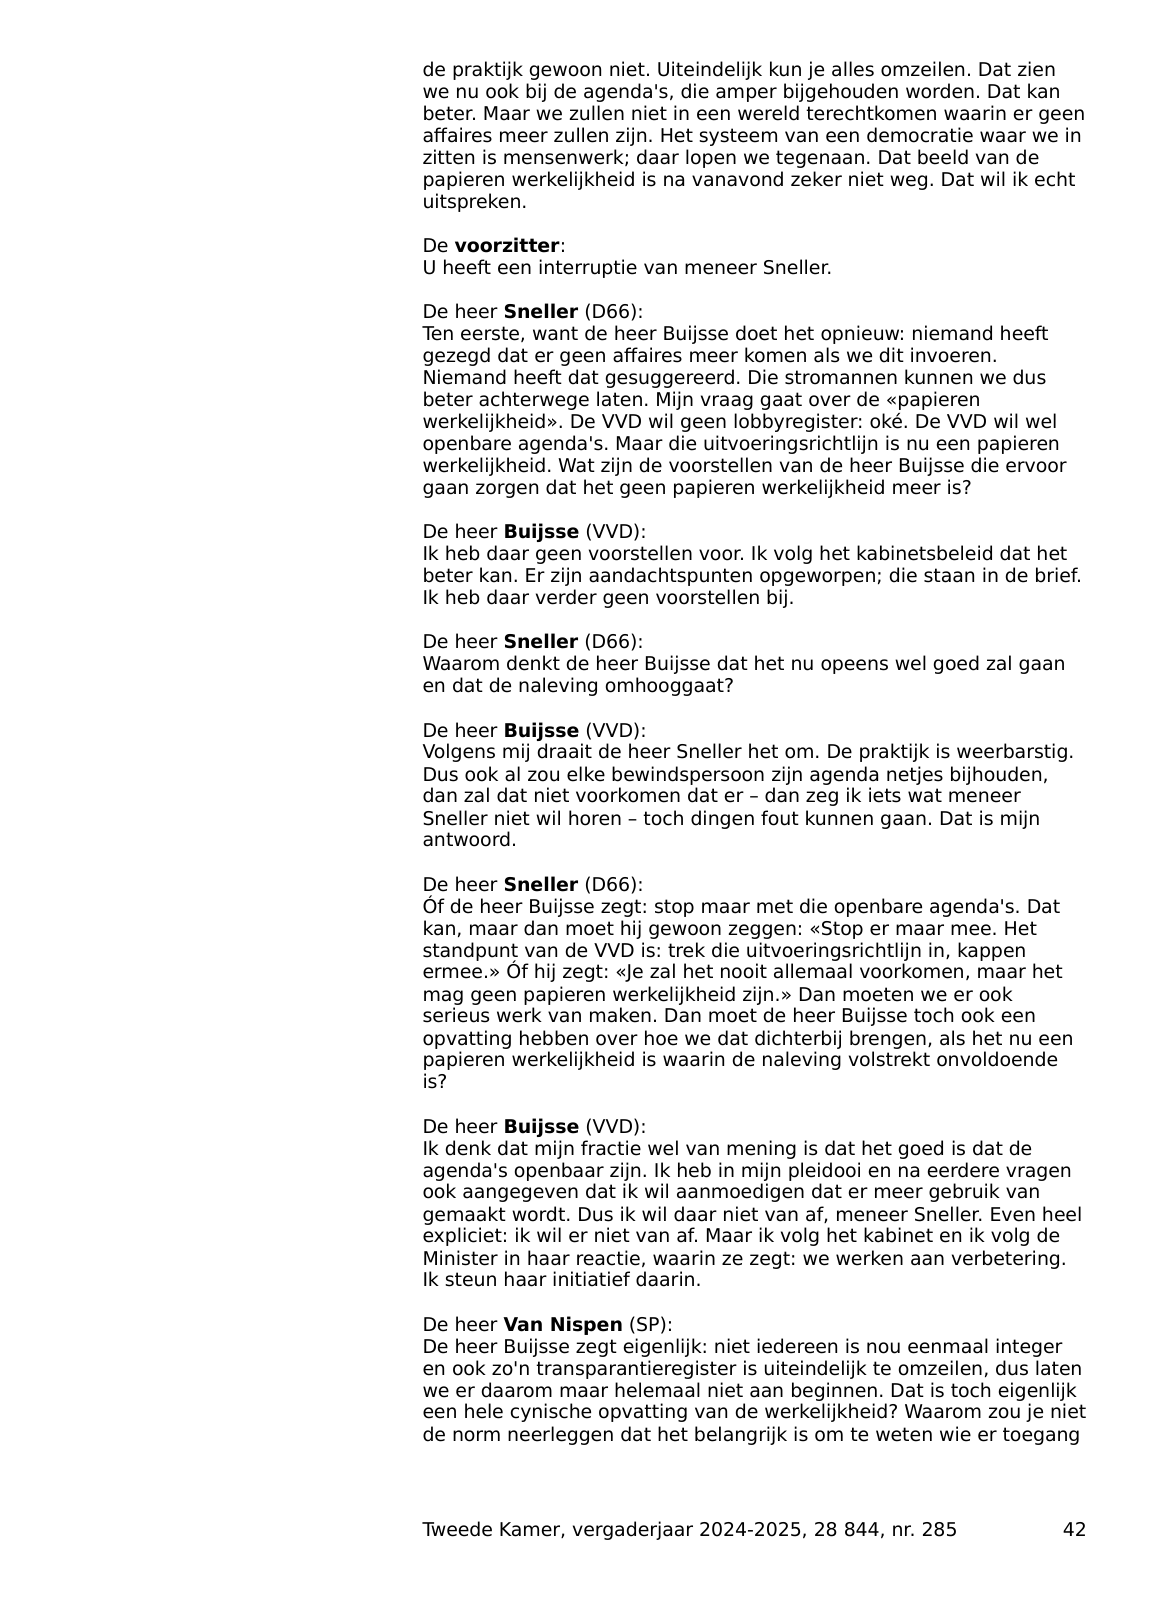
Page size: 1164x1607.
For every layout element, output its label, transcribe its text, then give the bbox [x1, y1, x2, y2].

text De heer Sneller (D66): [422, 873, 1087, 896]
text De heer Van Nispen (SP): [422, 1313, 1087, 1336]
text De voorzitter: [422, 235, 1087, 257]
text De heer Sneller (D66): [422, 301, 1087, 323]
text Ten eerste, want de heer Buijsse doet het opnieuw: niemand heeft gezegd dat er geen affaires meer komen als we dit invoeren. Niemand heeft dat gesuggereerd. Die stromannen kunnen we dus beter achterwege laten. Mijn vraag gaat over de «papieren werkelijkheid». De VVD wil geen lobbyregister: oké. De VVD wil wel openbare agenda's. Maar die uitvoeringsrichtlijn is nu een papieren werkelijkheid. Wat zijn de voorstellen van de heer Buijsse die ervoor gaan zorgen dat het geen papieren werkelijkheid meer is? [422, 323, 1087, 499]
text Waarom denkt de heer Buijsse dat het nu opeens wel goed zal gaan en dat de naleving omhooggaat? [422, 653, 1087, 697]
text De heer Buijsse zegt eigenlijk: niet iedereen is nou eenmaal integer en ook zo'n transparantieregister is uiteindelijk te omzeilen, dus laten we er daarom maar helemaal niet aan beginnen. Dat is toch eigenlijk een hele cynische opvatting van de werkelijkheid? Waarom zou je niet de norm neerleggen dat het belangrijk is om te weten wie er toegang [422, 1336, 1087, 1445]
text De heer Buijsse (VVD): [422, 1116, 1087, 1137]
text Ik heb daar geen voorstellen voor. Ik volg het kabinetsbeleid dat het beter kan. Er zijn aandachtspunten opgeworpen; die staan in de brief. Ik heb daar verder geen voorstellen bij. [422, 543, 1087, 609]
text U heeft een interruptie van meneer Sneller. [422, 257, 1087, 279]
text de praktijk gewoon niet. Uiteindelijk kun je alles omzeilen. Dat zien we nu ook bij de agenda's, die amper bijgehouden worden. Dat kan beter. Maar we zullen niet in een wereld terechtkomen waarin er geen affaires meer zullen zijn. Het systeem van een democratie waar we in zitten is mensenwerk; daar lopen we tegenaan. Dat beeld van de papieren werkelijkheid is na vanavond zeker niet weg. Dat wil ik echt uitspreken. [422, 59, 1087, 213]
text De heer Buijsse (VVD): [422, 521, 1087, 543]
text De heer Buijsse (VVD): [422, 719, 1087, 741]
text Óf de heer Buijsse zegt: stop maar met die openbare agenda's. Dat kan, maar dan moet hij gewoon zeggen: «Stop er maar mee. Het standpunt van de VVD is: trek die uitvoeringsrichtlijn in, kappen ermee.» Óf hij zegt: «Je zal het nooit allemaal voorkomen, maar het mag geen papieren werkelijkheid zijn.» Dan moeten we er ook serieus werk van maken. Dan moet de heer Buijsse toch ook een opvatting hebben over hoe we dat dichterbij brengen, als het nu een papieren werkelijkheid is waarin de naleving volstrekt onvoldoende is? [422, 896, 1087, 1093]
text Volgens mij draait de heer Sneller het om. De praktijk is weerbarstig. Dus ook al zou elke bewindspersoon zijn agenda netjes bijhouden, dan zal dat niet voorkomen dat er – dan zeg ik iets wat meneer Sneller niet wil horen – toch dingen fout kunnen gaan. Dat is mijn antwoord. [422, 741, 1087, 851]
text De heer Sneller (D66): [422, 631, 1087, 653]
text Ik denk dat mijn fractie wel van mening is dat het goed is dat de agenda's openbaar zijn. Ik heb in mijn pleidooi en na eerdere vragen ook aangegeven dat ik wil aanmoedigen dat er meer gebruik van gemaakt wordt. Dus ik wil daar niet van af, meneer Sneller. Even heel expliciet: ik wil er niet van af. Maar ik volg het kabinet en ik volg de Minister in haar reactie, waarin ze zegt: we werken aan verbetering. Ik steun haar initiatief daarin. [422, 1137, 1087, 1291]
